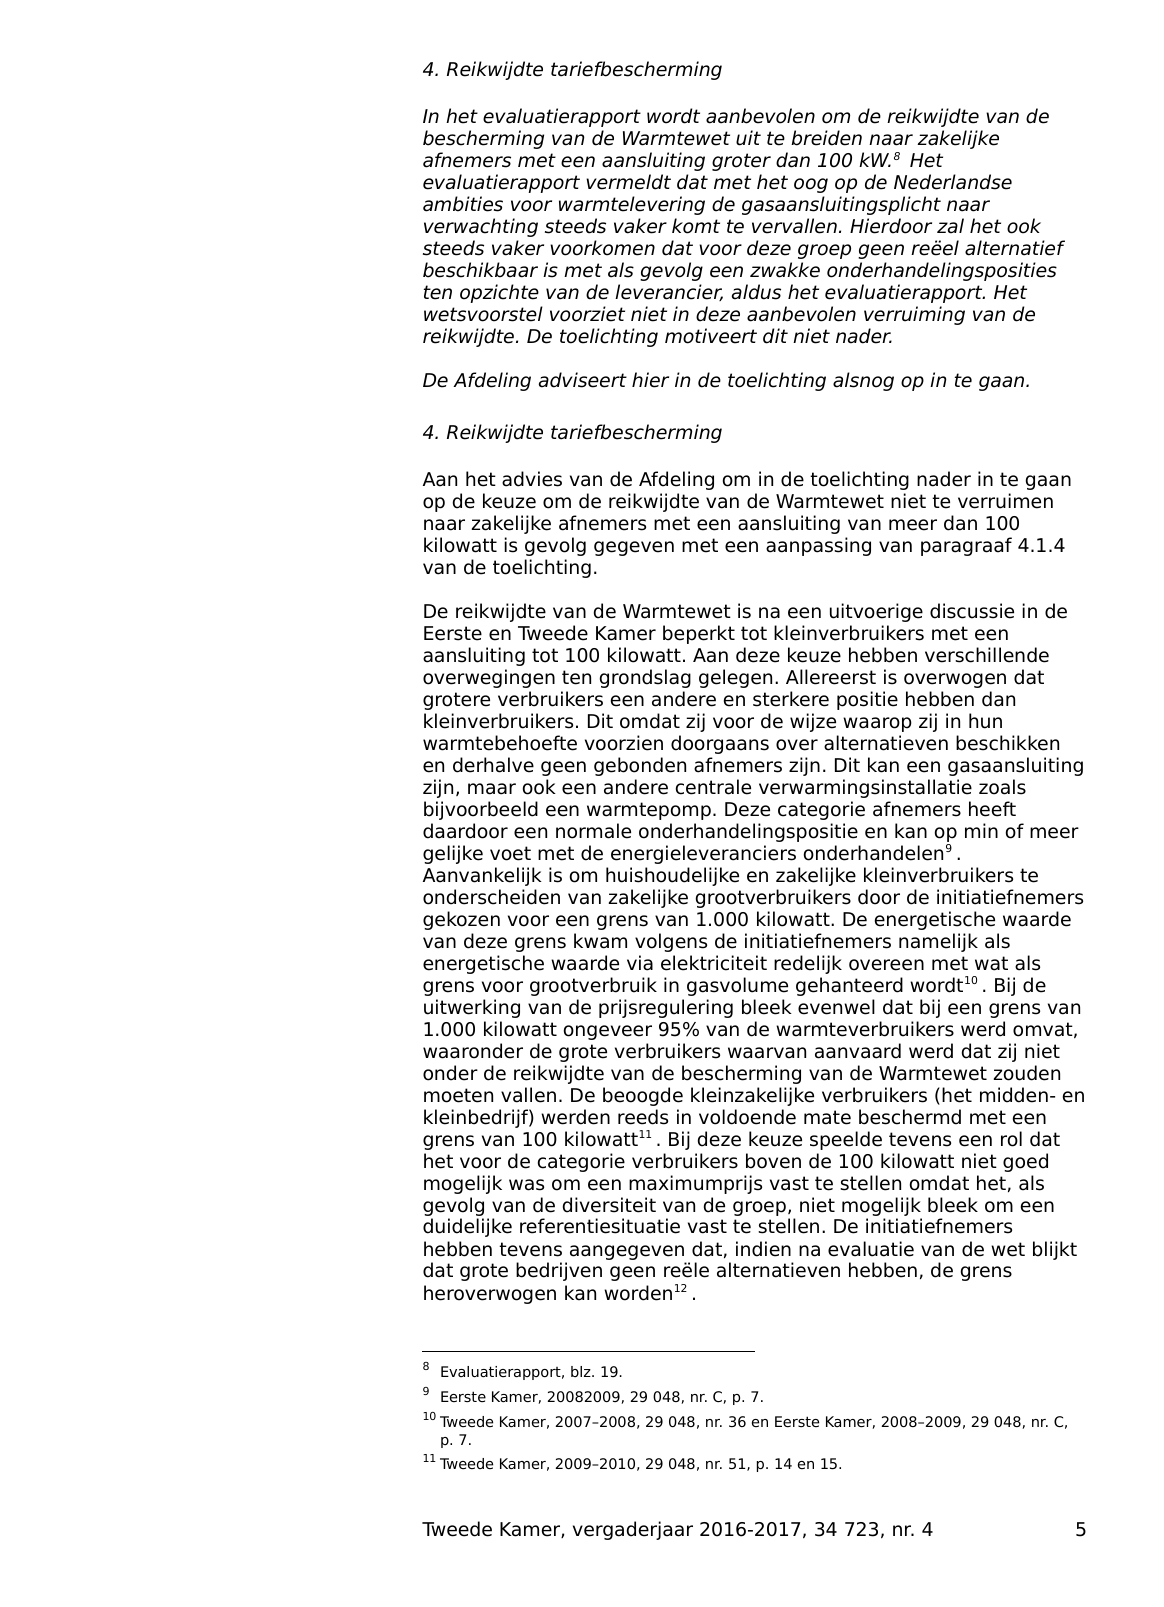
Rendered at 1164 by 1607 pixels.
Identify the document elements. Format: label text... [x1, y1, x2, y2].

subtitle 4. Reikwijdte tariefbescherming [422, 422, 1087, 444]
text Tweede Kamer, 2009–2010, 29 048, nr. 51, p. 14 en 15. [422, 1452, 1087, 1474]
subtitle 4. Reikwijdte tariefbescherming [422, 59, 1087, 81]
text Evaluatierapport, blz. 19. [422, 1360, 1087, 1382]
text De Afdeling adviseert hier in de toelichting alsnog op in te gaan. [422, 370, 1087, 392]
text In het evaluatierapport wordt aanbevolen om de reikwijdte van de bescherming van de Warmtewet uit te breiden naar zakelijke afnemers met een aansluiting groter dan 100 kW. Het evaluatierapport vermeldt dat met het oog op de Nederlandse ambities voor warmtelevering de gasaansluitingsplicht naar verwachting steeds vaker komt te vervallen. Hierdoor zal het ook steeds vaker voorkomen dat voor deze groep geen reëel alternatief beschikbaar is met als gevolg een zwakke onderhandelingsposities ten opzichte van de leverancier, aldus het evaluatierapport. Het wetsvoorstel voorziet niet in deze aanbevolen verruiming van de reikwijdte. De toelichting motiveert dit niet nader. [422, 106, 1087, 348]
text De reikwijdte van de Warmtewet is na een uitvoerige discussie in de Eerste en Tweede Kamer beperkt tot kleinverbruikers met een aansluiting tot 100 kilowatt. Aan deze keuze hebben verschillende overwegingen ten grondslag gelegen. Allereerst is overwogen dat grotere verbruikers een andere en sterkere positie hebben dan kleinverbruikers. Dit omdat zij voor de wijze waarop zij in hun warmtebehoefte voorzien doorgaans over alternatieven beschikken en derhalve geen gebonden afnemers zijn. Dit kan een gasaansluiting zijn, maar ook een andere centrale verwarmingsinstallatie zoals bijvoorbeeld een warmtepomp. Deze categorie afnemers heeft daardoor een normale onderhandelingspositie en kan op min of meer gelijke voet met de energieleveranciers onderhandelen. Aanvankelijk is om huishoudelijke en zakelijke kleinverbruikers te onderscheiden van zakelijke grootverbruikers door de initiatiefnemers gekozen voor een grens van 1.000 kilowatt. De energetische waarde van deze grens kwam volgens de initiatiefnemers namelijk als energetische waarde via elektriciteit redelijk overeen met wat als grens voor grootverbruik in gasvolume gehanteerd wordt. Bij de uitwerking van de prijsregulering bleek evenwel dat bij een grens van 1.000 kilowatt ongeveer 95% van de warmteverbruikers werd omvat, waaronder de grote verbruikers waarvan aanvaard werd dat zij niet onder de reikwijdte van de bescherming van de Warmtewet zouden moeten vallen. De beoogde kleinzakelijke verbruikers (het midden- en kleinbedrijf) werden reeds in voldoende mate beschermd met een grens van 100 kilowatt. Bij deze keuze speelde tevens een rol dat het voor de categorie verbruikers boven de 100 kilowatt niet goed mogelijk was om een maximumprijs vast te stellen omdat het, als gevolg van de diversiteit van de groep, niet mogelijk bleek om een duidelijke referentiesituatie vast te stellen. De initiatiefnemers hebben tevens aangegeven dat, indien na evaluatie van de wet blijkt dat grote bedrijven geen reële alternatieven hebben, de grens heroverwogen kan worden. [422, 601, 1087, 1304]
text Aan het advies van de Afdeling om in de toelichting nader in te gaan op de keuze om de reikwijdte van de Warmtewet niet te verruimen naar zakelijke afnemers met een aansluiting van meer dan 100 kilowatt is gevolg gegeven met een aanpassing van paragraaf 4.1.4 van de toelichting. [422, 469, 1087, 579]
text Eerste Kamer, 2008­2009, 29 048, nr. C, p. 7. [422, 1385, 1087, 1407]
text Tweede Kamer, 2007–2008, 29 048, nr. 36 en Eerste Kamer, 2008–2009, 29 048, nr. C, p. 7. [422, 1410, 1087, 1449]
